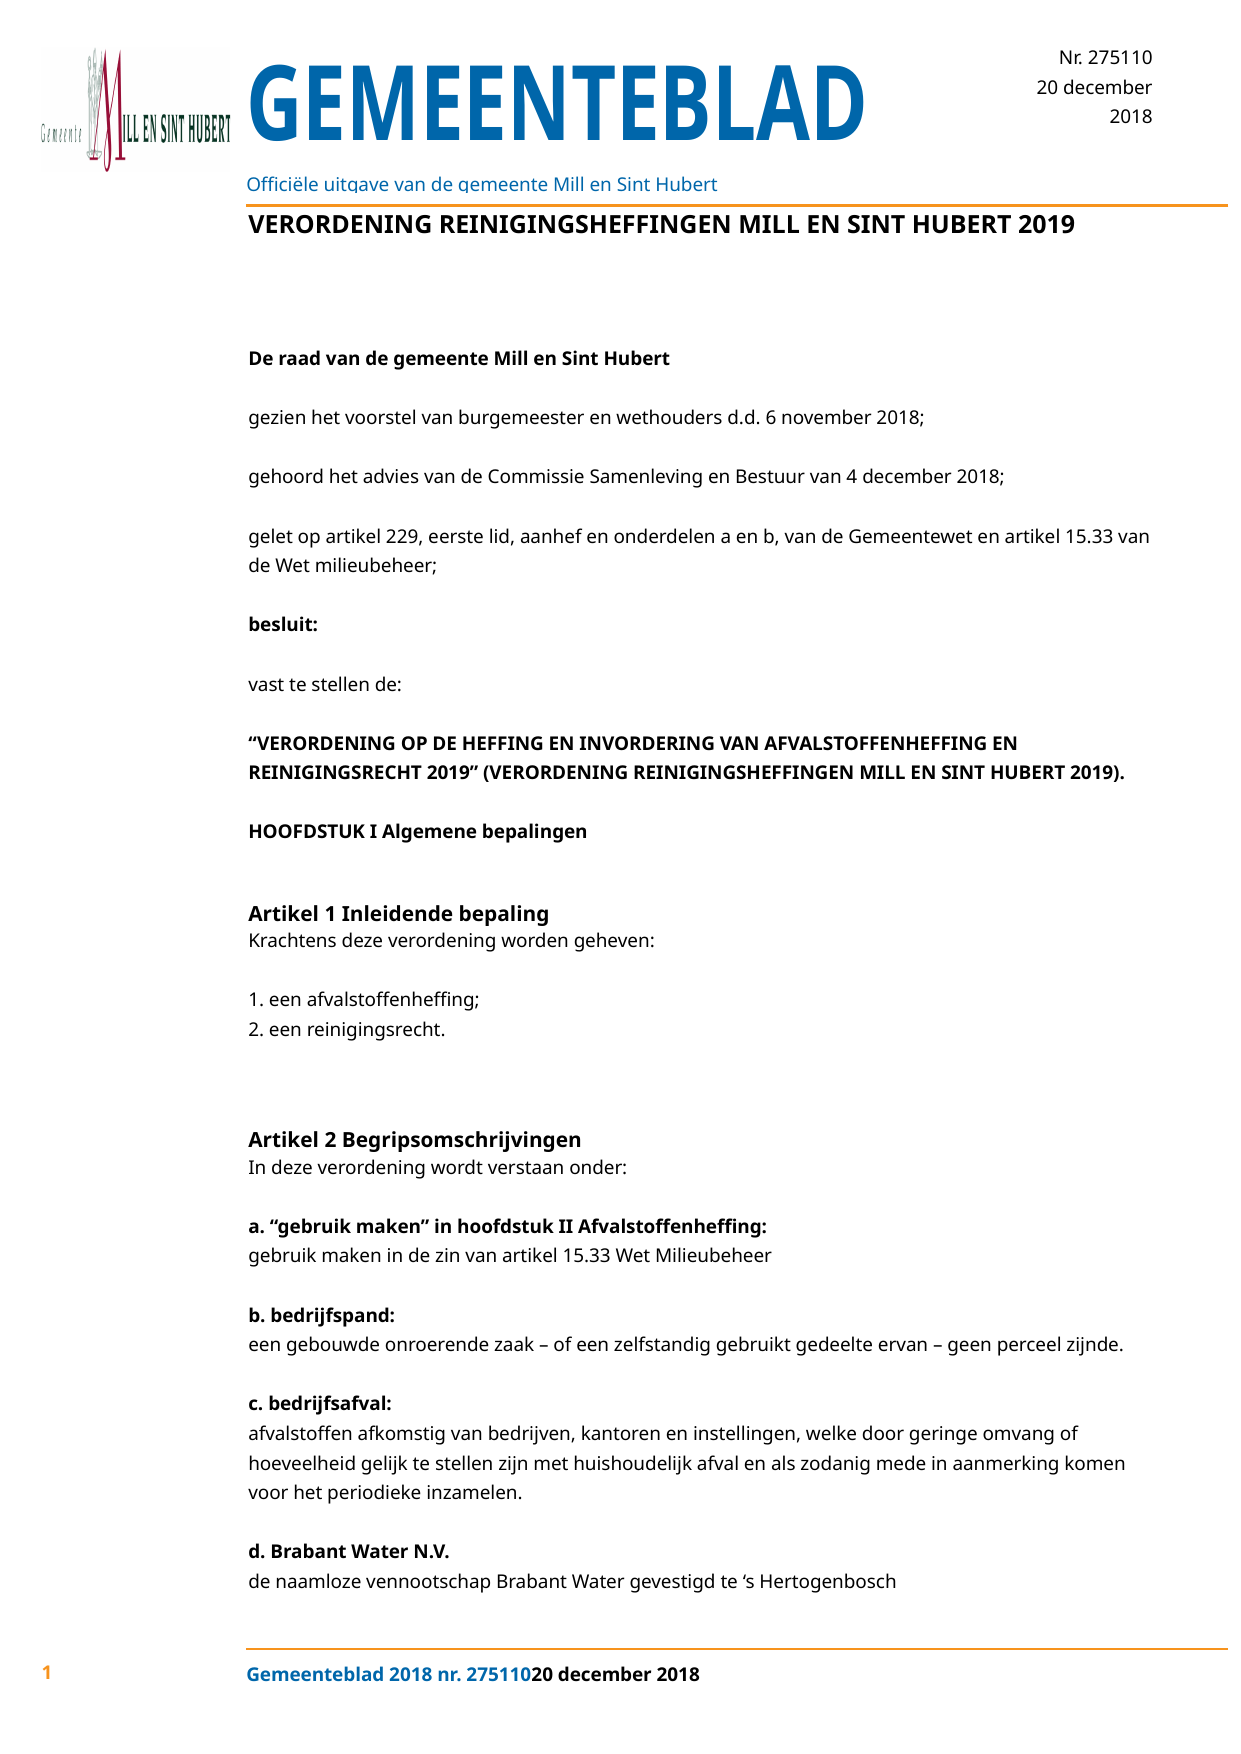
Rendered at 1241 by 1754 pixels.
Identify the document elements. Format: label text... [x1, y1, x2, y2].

text gezien het voorstel van burgemeester en wethouders d.d. 6 november 2018; [248, 404, 1152, 430]
text Artikel 1 Inleidende bepaling [248, 899, 1152, 927]
text De raad van de gemeente Mill en Sint Hubert [248, 345, 1152, 371]
text b. bedrijfspand: [248, 1302, 1152, 1327]
text HOOFDSTUK I Algemene bepalingen [248, 819, 1152, 844]
picture [41, 47, 231, 172]
text a. “gebruik maken” in hoofdstuk II Afvalstoffenheffing: [248, 1213, 1152, 1239]
text vast te stellen de: [248, 671, 1152, 696]
text gehoord het advies van de Commissie Samenleving en Bestuur van 4 december 2018; [248, 464, 1152, 489]
text d. Brabant Water N.V. [248, 1538, 1152, 1564]
text een gebouwde onroerende zaak – of een zelfstandig gebruikt gedeelte ervan – geen perceel zijnde. [248, 1331, 1152, 1357]
text “VERORDENING OP DE HEFFING EN INVORDERING VAN AFVALSTOFFENHEFFING EN REINIGINGSRECHT 2019” (VERORDENING REINIGINGSHEFFINGEN MILL EN SINT HUBERT 2019). [248, 730, 1152, 785]
text afvalstoffen afkomstig van bedrijven, kantoren en instellingen, welke door geringe omvang of hoeveelheid gelijk te stellen zijn met huishoudelijk afval en als zodanig mede in aanmerking komen voor het periodieke inzamelen. [248, 1420, 1152, 1505]
text Artikel 2 Begripsomschrijvingen [248, 1125, 1152, 1154]
text de naamloze vennootschap Brabant Water gevestigd te ‘s Hertogenbosch [248, 1568, 1152, 1594]
text 1. een afvalstoffenheffing; [248, 986, 1152, 1012]
text c. bedrijfsafval: [248, 1391, 1152, 1416]
text In deze verordening wordt verstaan onder: [248, 1154, 1152, 1179]
text gebruik maken in de zin van artikel 15.33 Wet Milieubeheer [248, 1243, 1152, 1268]
text besluit: [248, 612, 1152, 637]
text VERORDENING REINIGINGSHEFFINGEN MILL EN SINT HUBERT 2019 [248, 207, 1152, 241]
text gelet op artikel 229, eerste lid, aanhef en onderdelen a en b, van de Gemeentewet en artikel 15.33 van de Wet milieubeheer; [248, 523, 1152, 578]
text Krachtens deze verordening worden geheven: [248, 927, 1152, 953]
text 2. een reinigingsrecht. [248, 1016, 1152, 1042]
